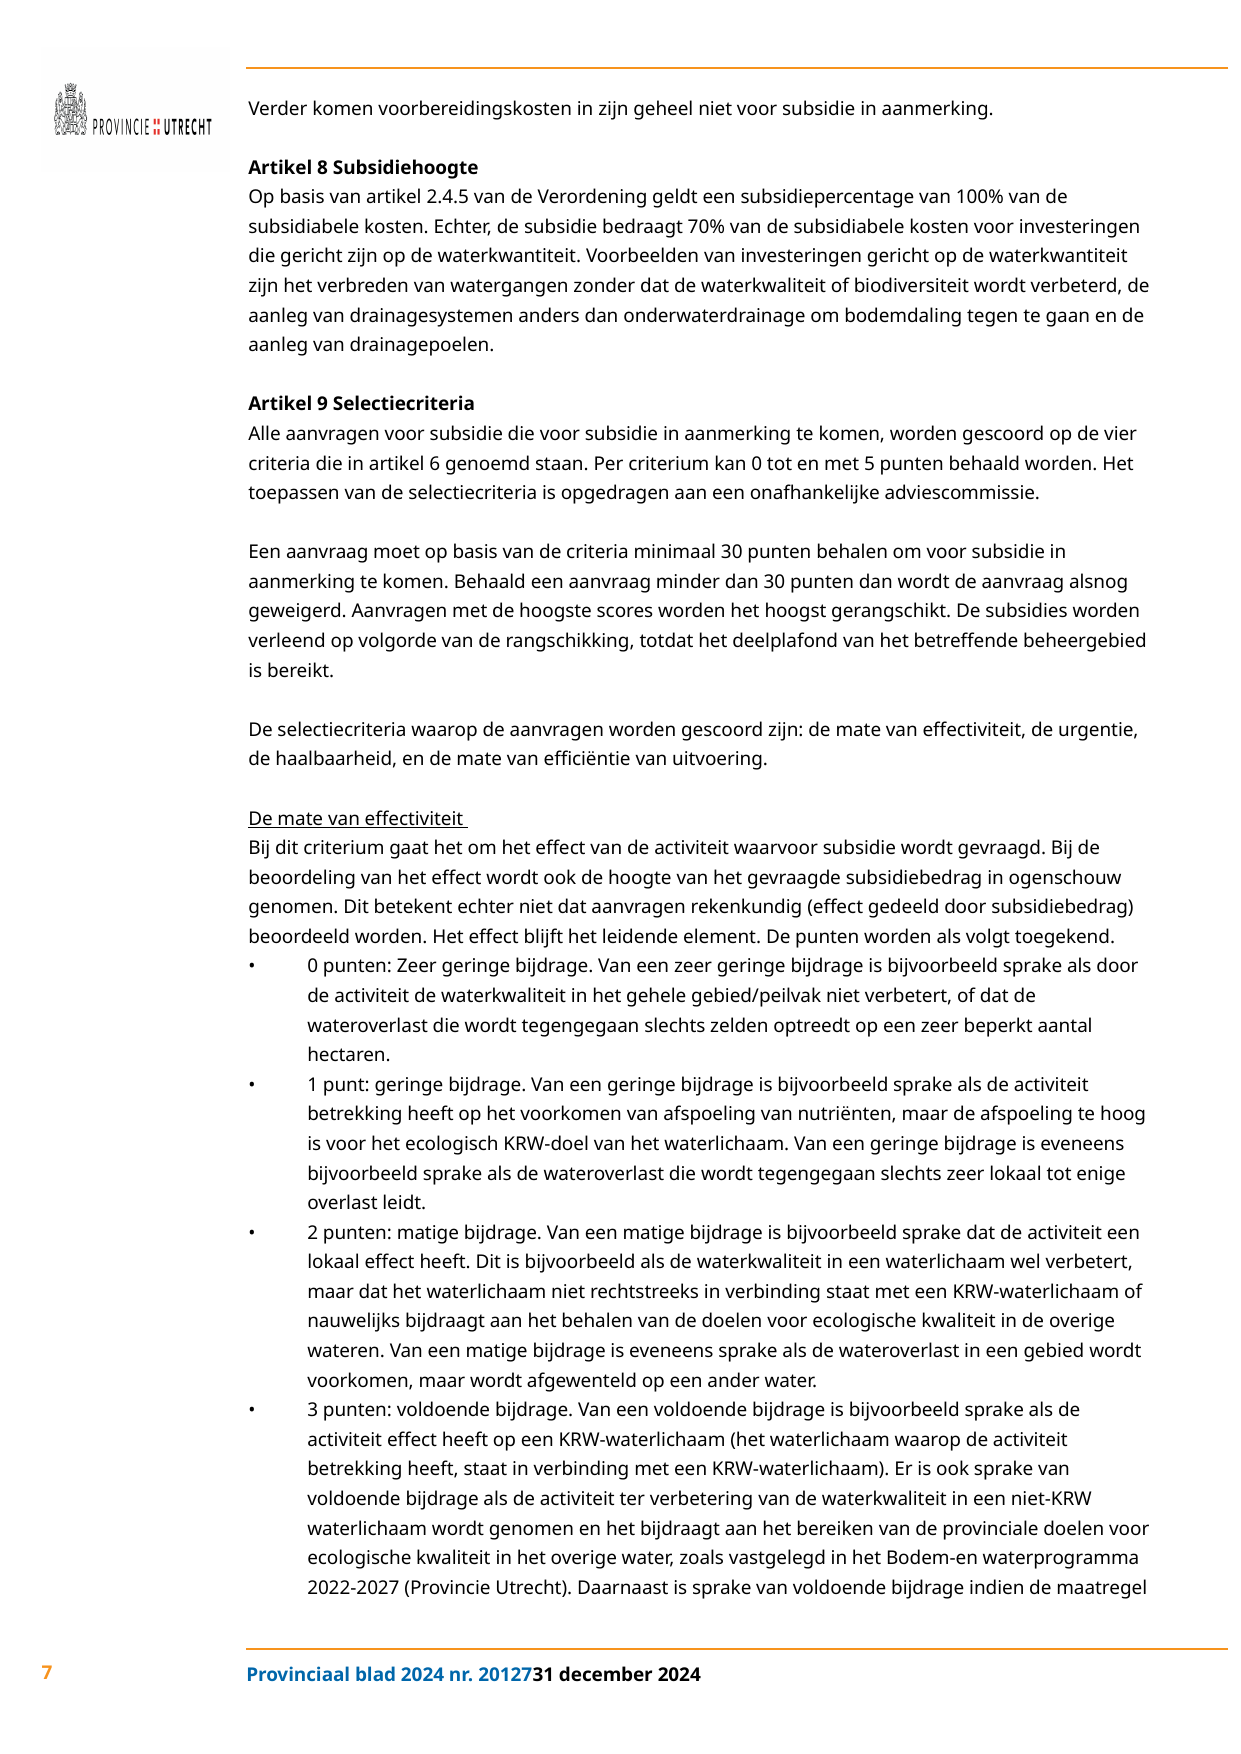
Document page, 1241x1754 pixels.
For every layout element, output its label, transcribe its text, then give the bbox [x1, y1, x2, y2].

text Bij dit criterium gaat het om het effect van de activiteit waarvoor subsidie wordt gevraagd. Bij de beoordeling van het effect wordt ook de hoogte van het gevraagde subsidiebedrag in ogenschouw genomen. Dit betekent echter niet dat aanvragen rekenkundig (effect gedeeld door subsidiebedrag) beoordeeld worden. Het effect blijft het leidende element. De punten worden als volgt toegekend. [248, 834, 1152, 949]
picture [41, 47, 231, 172]
list 0 punten: Zeer geringe bijdrage. Van een zeer geringe bijdrage is bijvoorbeeld sprake als door de activiteit de waterkwaliteit in het gehele gebied/peilvak niet verbetert, of dat de wateroverlast die wordt tegengegaan slechts zelden optreedt op een zeer beperkt aantal hectaren. [248, 953, 1152, 1067]
list 1 punt: geringe bijdrage. Van een geringe bijdrage is bijvoorbeeld sprake als de activiteit betrekking heeft op het voorkomen van afspoeling van nutriënten, maar de afspoeling te hoog is voor het ecologisch KRW-doel van het waterlichaam. Van een geringe bijdrage is eveneens bijvoorbeeld sprake als de wateroverlast die wordt tegengegaan slechts zeer lokaal tot enige overlast leidt. [248, 1071, 1152, 1215]
text Artikel 9 Selectiecriteria [248, 391, 1152, 416]
text De mate van effectiviteit [248, 805, 1152, 831]
text Op basis van artikel 2.4.5 van de Verordening geldt een subsidiepercentage van 100% van de subsidiabele kosten. Echter, de subsidie bedraagt 70% van de subsidiabele kosten voor investeringen die gericht zijn op de waterkwantiteit. Voorbeelden van investeringen gericht op de waterkwantiteit zijn het verbreden van watergangen zonder dat de waterkwaliteit of biodiversiteit wordt verbeterd, de aanleg van drainagesystemen anders dan onderwaterdrainage om bodemdaling tegen te gaan en de aanleg van drainagepoelen. [248, 183, 1152, 357]
text Een aanvraag moet op basis van de criteria minimaal 30 punten behalen om voor subsidie in aanmerking te komen. Behaald een aanvraag minder dan 30 punten dan wordt de aanvraag alsnog geweigerd. Aanvragen met de hoogste scores worden het hoogst gerangschikt. De subsidies worden verleend op volgorde van de rangschikking, totdat het deelplafond van het betreffende beheergebied is bereikt. [248, 538, 1152, 683]
text Verder komen voorbereidingskosten in zijn geheel niet voor subsidie in aanmerking. [248, 95, 1152, 121]
text De selectiecriteria waarop de aanvragen worden gescoord zijn: de mate van effectiviteit, de urgentie, de haalbaarheid, en de mate van efficiëntie van uitvoering. [248, 716, 1152, 771]
text Alle aanvragen voor subsidie die voor subsidie in aanmerking te komen, worden gescoord op de vier criteria die in artikel 6 genoemd staan. Per criterium kan 0 tot en met 5 punten behaald worden. Het toepassen van de selectiecriteria is opgedragen aan een onafhankelijke adviescommissie. [248, 420, 1152, 505]
list 3 punten: voldoende bijdrage. Van een voldoende bijdrage is bijvoorbeeld sprake als de activiteit effect heeft op een KRW-waterlichaam (het waterlichaam waarop de activiteit betrekking heeft, staat in verbinding met een KRW-waterlichaam). Er is ook sprake van voldoende bijdrage als de activiteit ter verbetering van de waterkwaliteit in een niet-KRW waterlichaam wordt genomen en het bijdraagt aan het bereiken van de provinciale doelen voor ecologische kwaliteit in het overige water, zoals vastgelegd in het Bodem-en waterprogramma 2022-2027 (Provincie Utrecht). Daarnaast is sprake van voldoende bijdrage indien de maatregel [248, 1396, 1152, 1600]
list 2 punten: matige bijdrage. Van een matige bijdrage is bijvoorbeeld sprake dat de activiteit een lokaal effect heeft. Dit is bijvoorbeeld als de waterkwaliteit in een waterlichaam wel verbetert, maar dat het waterlichaam niet rechtstreeks in verbinding staat met een KRW-waterlichaam of nauwelijks bijdraagt aan het behalen van de doelen voor ecologische kwaliteit in de overige wateren. Van een matige bijdrage is eveneens sprake als de wateroverlast in een gebied wordt voorkomen, maar wordt afgewenteld op een ander water. [248, 1219, 1152, 1393]
text Artikel 8 Subsidiehoogte [248, 154, 1152, 180]
